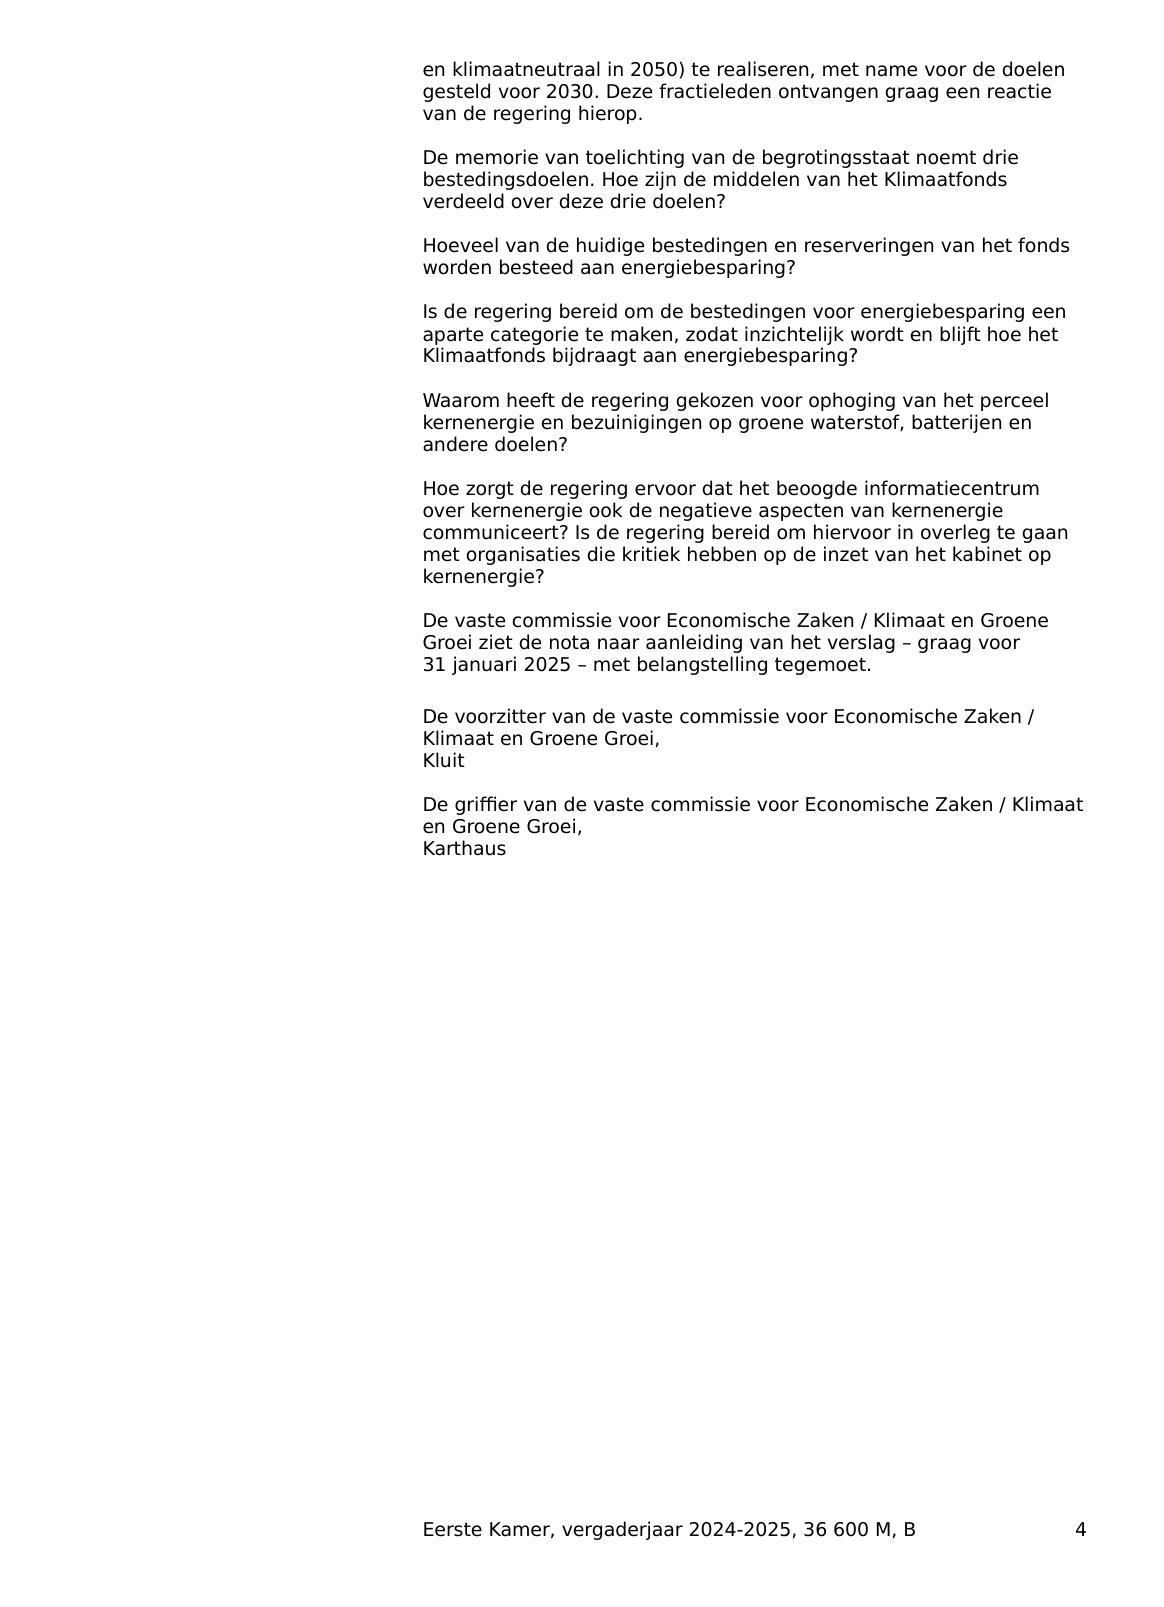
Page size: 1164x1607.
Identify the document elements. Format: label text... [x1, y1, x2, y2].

text De memorie van toelichting van de begrotingsstaat noemt drie bestedingsdoelen. Hoe zijn de middelen van het Klimaatfonds verdeeld over deze drie doelen? [422, 147, 1087, 213]
text De griffier van de vaste commissie voor Economische Zaken / Klimaat en Groene Groei, Karthaus [422, 794, 1087, 860]
text De vaste commissie voor Economische Zaken / Klimaat en Groene Groei ziet de nota naar aanleiding van het verslag – graag voor 31 januari 2025 – met belangstelling tegemoet. [422, 610, 1087, 676]
text Hoe zorgt de regering ervoor dat het beoogde informatiecentrum over kernenergie ook de negatieve aspecten van kernenergie communiceert? Is de regering bereid om hiervoor in overleg te gaan met organisaties die kritiek hebben op de inzet van het kabinet op kernenergie? [422, 478, 1087, 588]
text en klimaatneutraal in 2050) te realiseren, met name voor de doelen gesteld voor 2030. Deze fractieleden ontvangen graag een reactie van de regering hierop. [422, 59, 1087, 125]
text De voorzitter van de vaste commissie voor Economische Zaken / Klimaat en Groene Groei, Kluit [422, 706, 1087, 772]
text Is de regering bereid om de bestedingen voor energiebesparing een aparte categorie te maken, zodat inzichtelijk wordt en blijft hoe het Klimaatfonds bijdraagt aan energiebesparing? [422, 301, 1087, 367]
text Waarom heeft de regering gekozen voor ophoging van het perceel kernenergie en bezuinigingen op groene waterstof, batterijen en andere doelen? [422, 389, 1087, 456]
text Hoeveel van de huidige bestedingen en reserveringen van het fonds worden besteed aan energiebesparing? [422, 235, 1087, 279]
